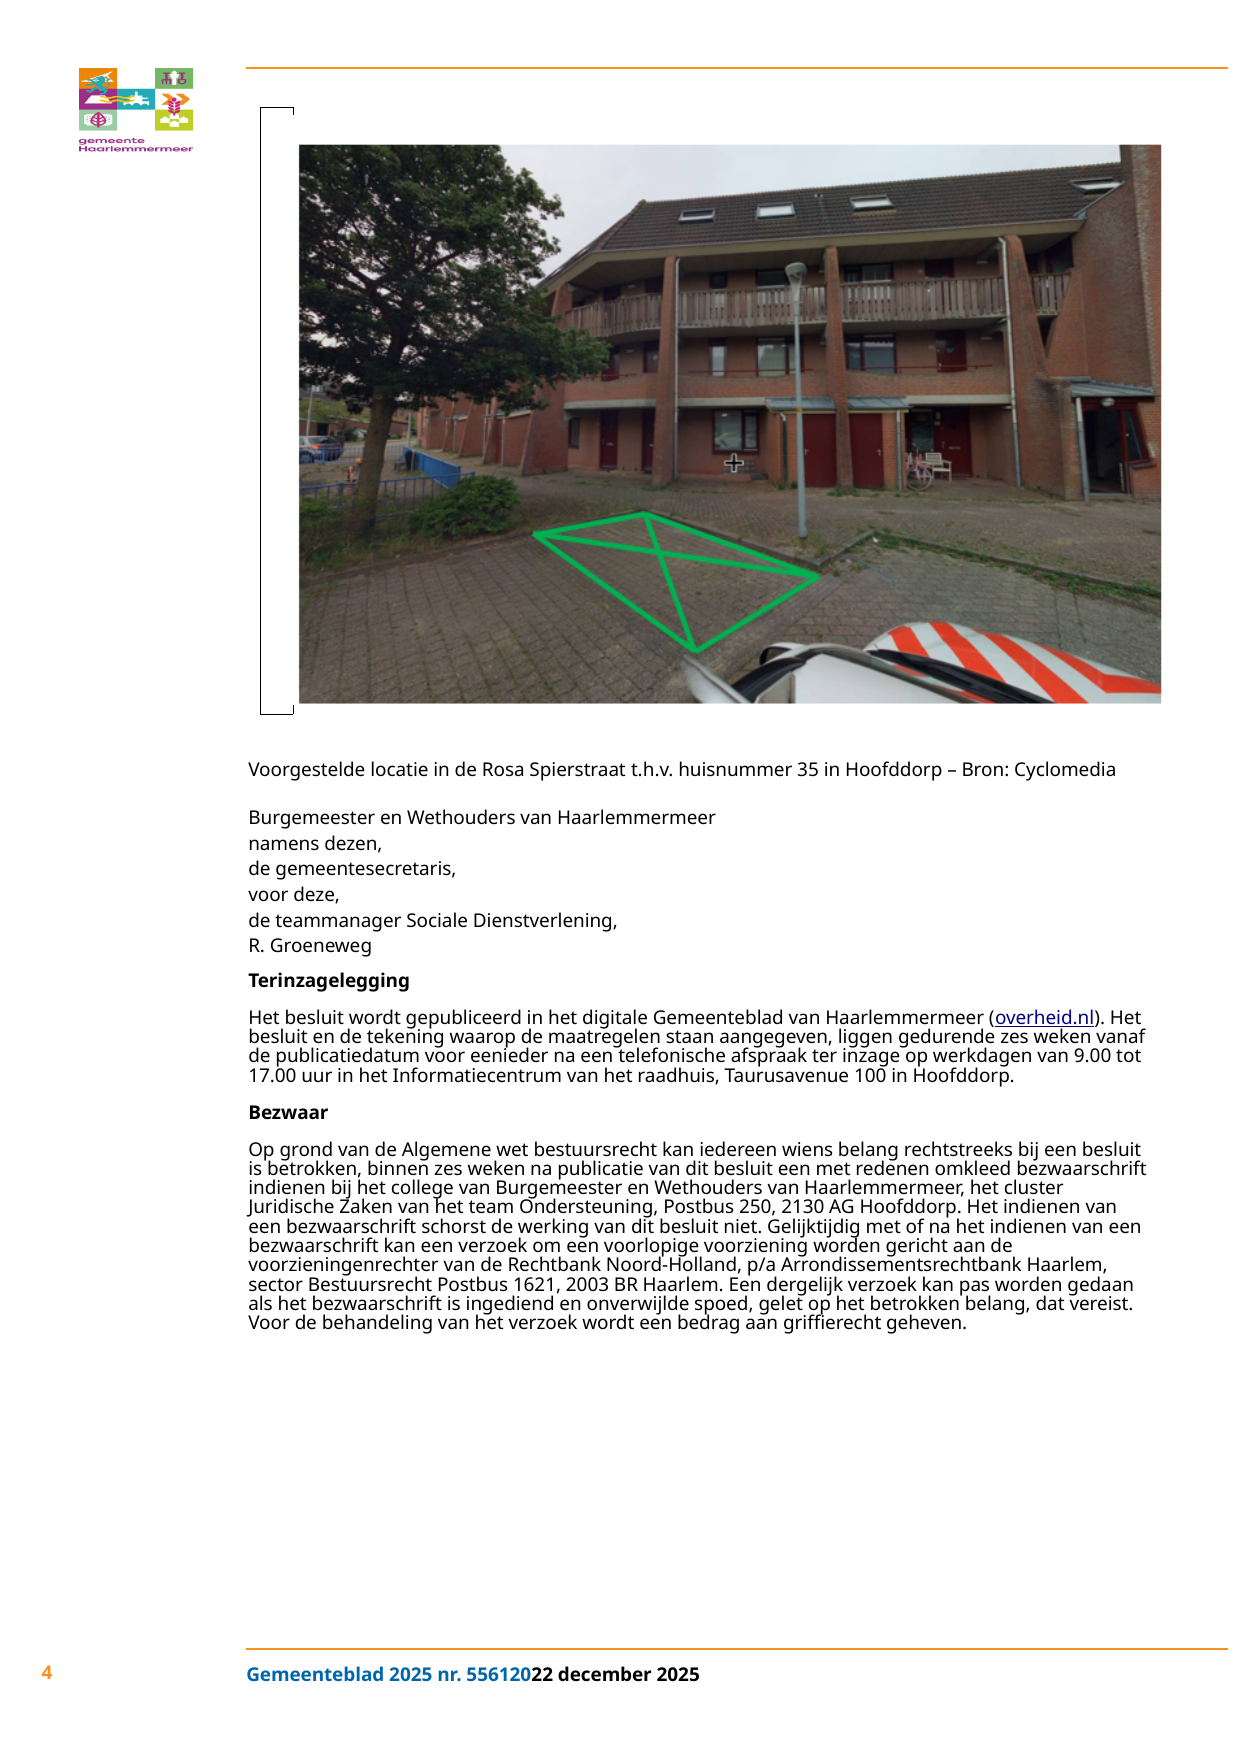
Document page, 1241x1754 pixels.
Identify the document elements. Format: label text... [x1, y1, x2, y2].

text Het besluit wordt gepubliceerd in het digitale Gemeenteblad van Haarlemmermeer (overheid.nl). Het besluit en de tekening waarop de maatregelen staan aangegeven, liggen gedurende zes weken vanaf de publicatiedatum voor eenieder na een telefonische afspraak ter inzage op werkdagen van 9.00 tot 17.00 uur in het Informatiecentrum van het raadhuis, Taurusavenue 100 in Hoofddorp. [248, 1009, 1152, 1086]
text Terinzagelegging [248, 972, 1152, 991]
text Bezwaar [248, 1104, 1152, 1123]
text de gemeentesecretaris, [248, 855, 1152, 881]
text voor deze, [248, 881, 1152, 907]
picture [268, 115, 1173, 705]
text Voorgestelde locatie in de Rosa Spierstraat t.h.v. huisnummer 35 in Hoofddorp – Bron: Cyclomedia [248, 756, 1152, 782]
text R. Groeneweg [248, 933, 1152, 958]
text Op grond van de Algemene wet bestuursrecht kan iedereen wiens belang rechtstreeks bij een besluit is betrokken, binnen zes weken na publicatie van dit besluit een met redenen omkleed bezwaarschrift indienen bij het college van Burgemeester en Wethouders van Haarlemmermeer, het cluster Juridische Zaken van het team Ondersteuning, Postbus 250, 2130 AG Hoofddorp. Het indienen van een bezwaarschrift schorst de werking van dit besluit niet. Gelijktijdig met of na het indienen van een bezwaarschrift kan een verzoek om een voorlopige voorziening worden gericht aan de voorzieningenrechter van de Rechtbank Noord-Holland, p/a Arrondissementsrechtbank Haarlem, sector Bestuursrecht Postbus 1621, 2003 BR Haarlem. Een dergelijk verzoek kan pas worden gedaan als het bezwaarschrift is ingediend en onverwijlde spoed, gelet op het betrokken belang, dat vereist. Voor de behandeling van het verzoek wordt een bedrag aan griffierecht geheven. [248, 1141, 1152, 1333]
text de teammanager Sociale Dienstverlening, [248, 907, 1152, 933]
picture [41, 47, 231, 172]
text namens dezen, [248, 830, 1152, 855]
text Burgemeester en Wethouders van Haarlemmermeer [248, 804, 1152, 830]
